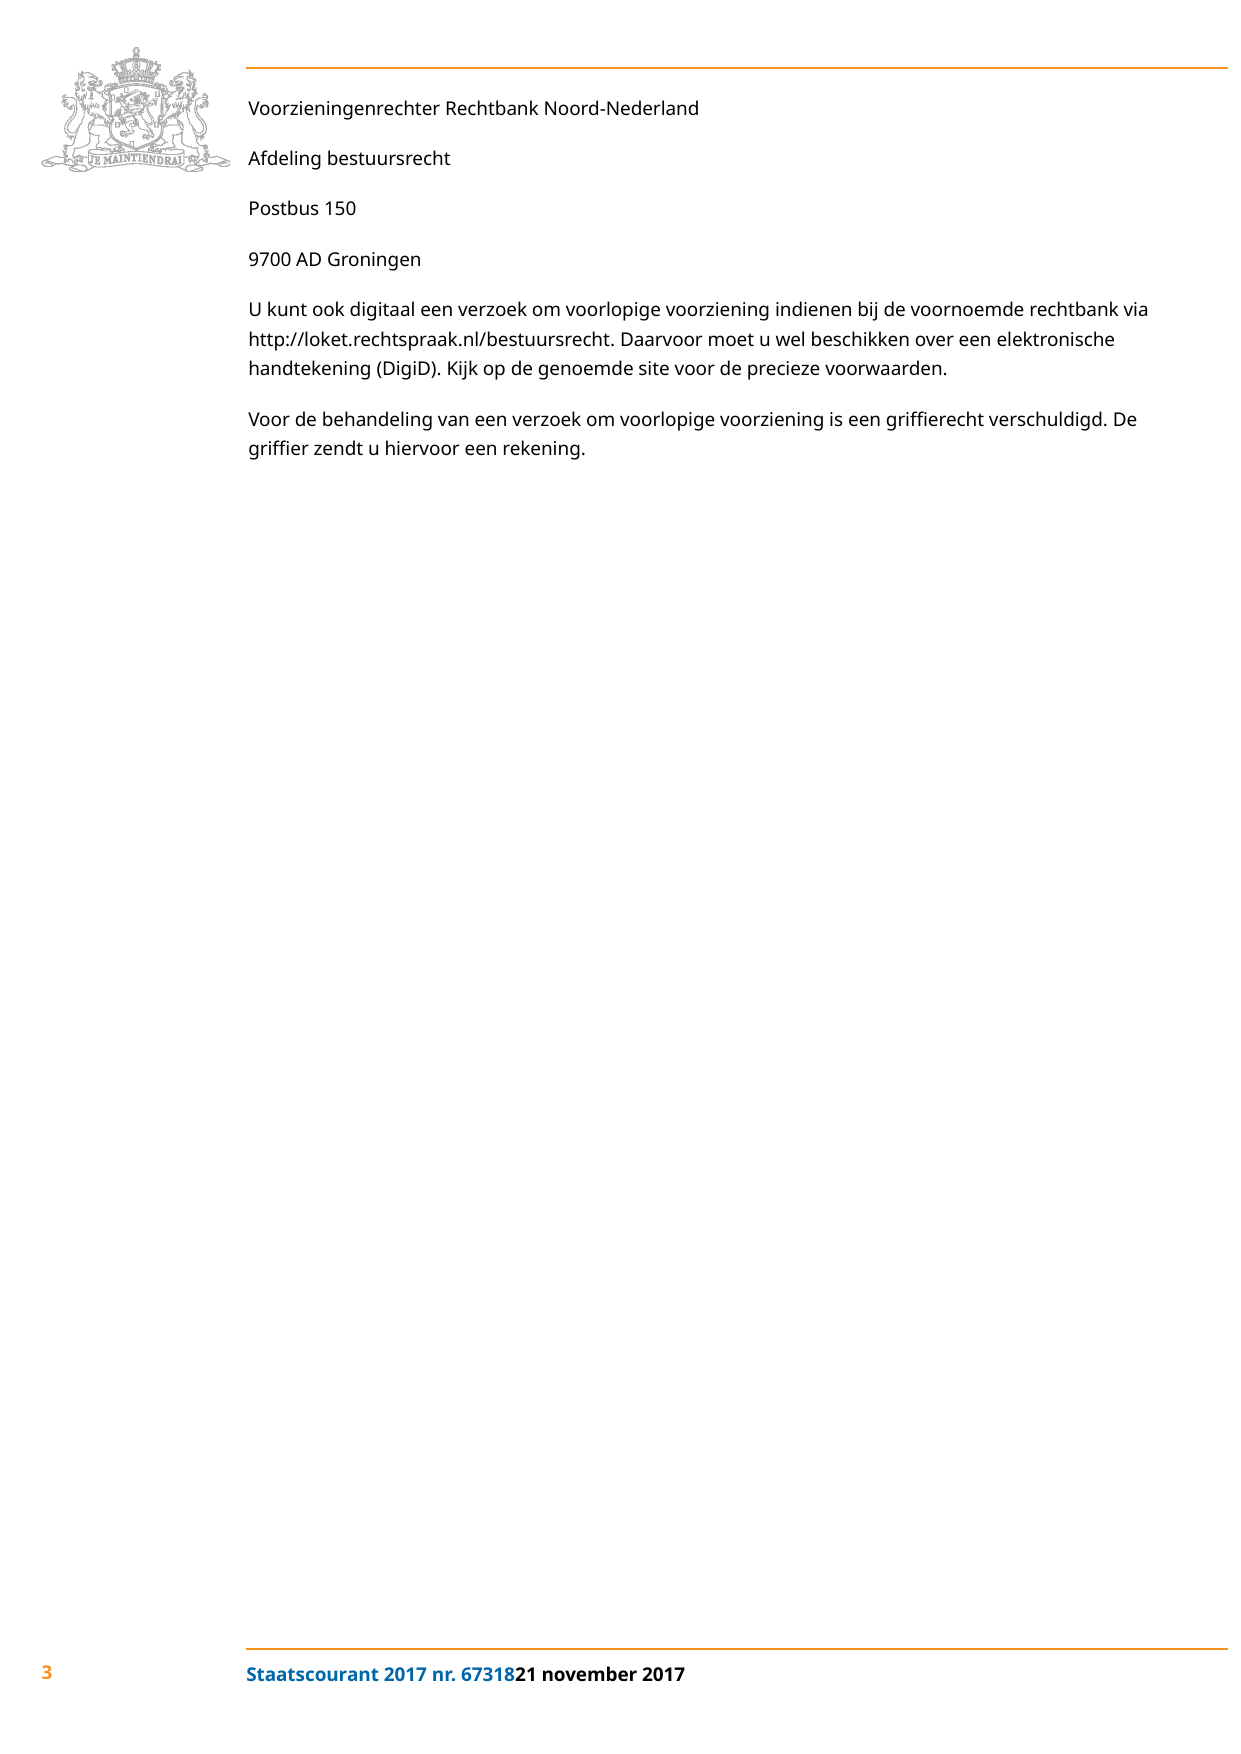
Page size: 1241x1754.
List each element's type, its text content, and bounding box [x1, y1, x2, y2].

text Afdeling bestuursrecht [248, 145, 1152, 171]
text 9700 AD Groningen [248, 246, 1152, 272]
text U kunt ook digitaal een verzoek om voorlopige voorziening indienen bij de voornoemde rechtbank via http://loket.rechtspraak.nl/bestuursrecht. Daarvoor moet u wel beschikken over een elektronische handtekening (DigiD). Kijk op de genoemde site voor de precieze voorwaarden. [248, 296, 1152, 381]
text Postbus 150 [248, 196, 1152, 221]
text Voor de behandeling van een verzoek om voorlopige voorziening is een griffierecht verschuldigd. De griffier zendt u hiervoor een rekening. [248, 406, 1152, 461]
picture [41, 47, 231, 172]
text Voorzieningenrechter Rechtbank Noord-Nederland [248, 95, 1152, 121]
